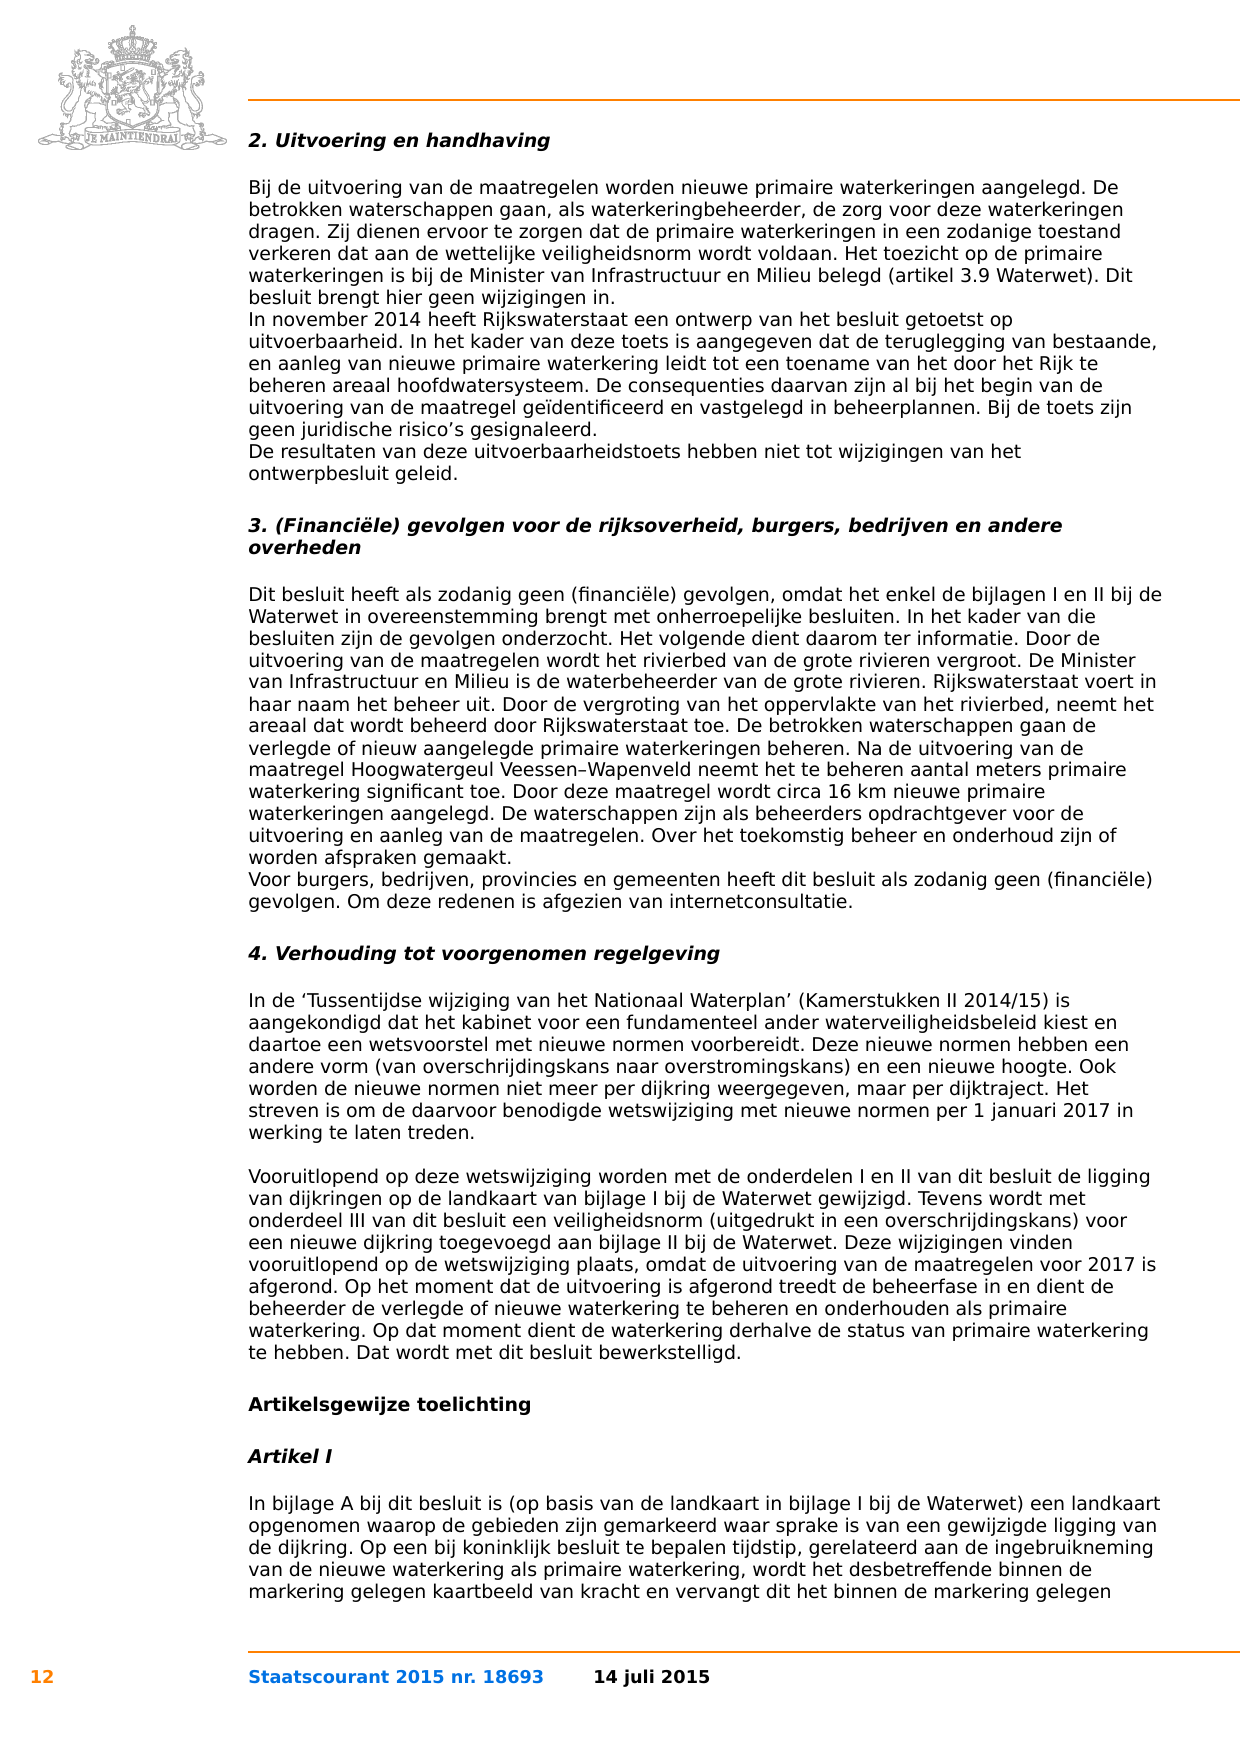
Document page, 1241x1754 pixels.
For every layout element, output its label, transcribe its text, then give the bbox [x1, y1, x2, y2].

subtitle 4. Verhouding tot voorgenomen regelgeving [248, 943, 1163, 965]
text Voor burgers, bedrijven, provincies en gemeenten heeft dit besluit als zodanig geen (financiële) gevolgen. Om deze redenen is afgezien van internetconsultatie. [248, 869, 1163, 913]
picture [38, 25, 227, 150]
text In bijlage A bij dit besluit is (op basis van de landkaart in bijlage I bij de Waterwet) een landkaart opgenomen waarop de gebieden zijn gemarkeerd waar sprake is van een gewijzigde ligging van de dijkring. Op een bij koninklijk besluit te bepalen tijdstip, gerelateerd aan de ingebruikneming van de nieuwe waterkering als primaire waterkering, wordt het desbetreffende binnen de markering gelegen kaartbeeld van kracht en vervangt dit het binnen de markering gelegen [248, 1493, 1163, 1603]
subtitle 2. Uitvoering en handhaving [248, 130, 1163, 152]
text Vooruitlopend op deze wetswijziging worden met de onderdelen I en II van dit besluit de ligging van dijkringen op de landkaart van bijlage I bij de Waterwet gewijzigd. Tevens wordt met onderdeel III van dit besluit een veiligheidsnorm (uitgedrukt in een overschrijdingskans) voor een nieuwe dijkring toegevoegd aan bijlage II bij de Waterwet. Deze wijzigingen vinden vooruitlopend op de wetswijziging plaats, omdat de uitvoering van de maatregelen voor 2017 is afgerond. Op het moment dat de uitvoering is afgerond treedt de beheerfase in en dient de beheerder de verlegde of nieuwe waterkering te beheren en onderhouden als primaire waterkering. Op dat moment dient de waterkering derhalve de status van primaire waterkering te hebben. Dat wordt met dit besluit bewerkstelligd. [248, 1166, 1163, 1364]
text Dit besluit heeft als zodanig geen (financiële) gevolgen, omdat het enkel de bijlagen I en II bij de Waterwet in overeenstemming brengt met onherroepelijke besluiten. In het kader van die besluiten zijn de gevolgen onderzocht. Het volgende dient daarom ter informatie. Door de uitvoering van de maatregelen wordt het rivierbed van de grote rivieren vergroot. De Minister van Infrastructuur en Milieu is de waterbeheerder van de grote rivieren. Rijkswaterstaat voert in haar naam het beheer uit. Door de vergroting van het oppervlakte van het rivierbed, neemt het areaal dat wordt beheerd door Rijkswaterstaat toe. De betrokken waterschappen gaan de verlegde of nieuw aangelegde primaire waterkeringen beheren. Na de uitvoering van de maatregel Hoogwatergeul Veessen–Wapenveld neemt het te beheren aantal meters primaire waterkering significant toe. Door deze maatregel wordt circa 16 km nieuwe primaire waterkeringen aangelegd. De waterschappen zijn als beheerders opdrachtgever voor de uitvoering en aanleg van de maatregelen. Over het toekomstig beheer en onderhoud zijn of worden afspraken gemaakt. [248, 583, 1163, 869]
subtitle 3. (Financiële) gevolgen voor de rijksoverheid, burgers, bedrijven en andere overheden [248, 514, 1163, 558]
text In november 2014 heeft Rijkswaterstaat een ontwerp van het besluit getoetst op uitvoerbaarheid. In het kader van deze toets is aangegeven dat de teruglegging van bestaande, en aanleg van nieuwe primaire waterkering leidt tot een toename van het door het Rijk te beheren areaal hoofdwatersysteem. De consequenties daarvan zijn al bij het begin van de uitvoering van de maatregel geïdentificeerd en vastgelegd in beheerplannen. Bij de toets zijn geen juridische risico’s gesignaleerd. [248, 309, 1163, 441]
subtitle Artikel I [248, 1446, 1163, 1468]
text De resultaten van deze uitvoerbaarheidstoets hebben niet tot wijzigingen van het ontwerpbesluit geleid. [248, 441, 1163, 484]
text Bij de uitvoering van de maatregelen worden nieuwe primaire waterkeringen aangelegd. De betrokken waterschappen gaan, als waterkeringbeheerder, de zorg voor deze waterkeringen dragen. Zij dienen ervoor te zorgen dat de primaire waterkeringen in een zodanige toestand verkeren dat aan de wettelijke veiligheidsnorm wordt voldaan. Het toezicht op de primaire waterkeringen is bij de Minister van Infrastructuur en Milieu belegd (artikel 3.9 Waterwet). Dit besluit brengt hier geen wijzigingen in. [248, 177, 1163, 309]
subtitle Artikelsgewijze toelichting [248, 1394, 1163, 1416]
text In de ‘Tussentijdse wijziging van het Nationaal Waterplan’ (Kamerstukken II 2014/15) is aangekondigd dat het kabinet voor een fundamenteel ander waterveiligheidsbeleid kiest en daartoe een wetsvoorstel met nieuwe normen voorbereidt. Deze nieuwe normen hebben een andere vorm (van overschrijdingskans naar overstromingskans) en een nieuwe hoogte. Ook worden de nieuwe normen niet meer per dijkring weergegeven, maar per dijktraject. Het streven is om de daarvoor benodigde wetswijziging met nieuwe normen per 1 januari 2017 in werking te laten treden. [248, 990, 1163, 1144]
